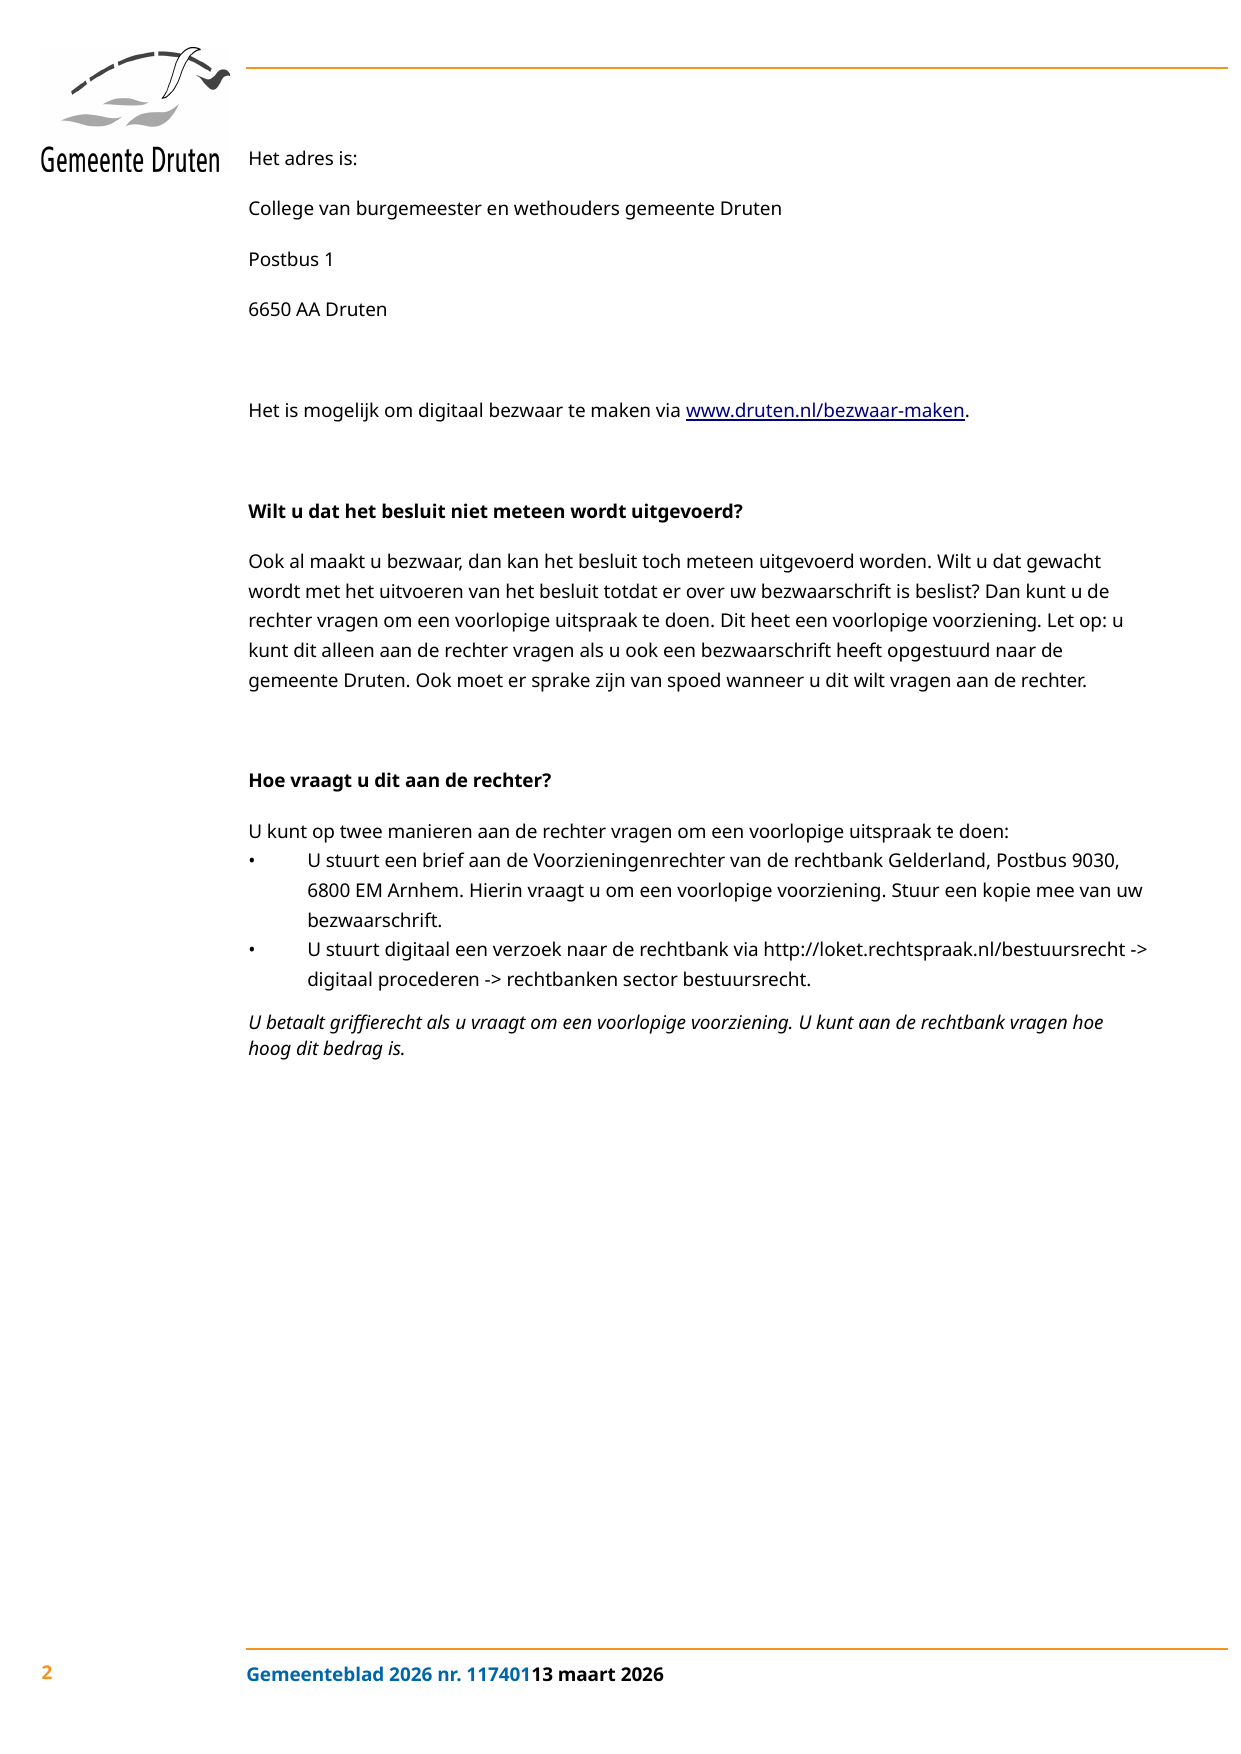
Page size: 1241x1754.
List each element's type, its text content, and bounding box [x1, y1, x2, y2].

text 6650 AA Druten [248, 296, 1152, 322]
text Het adres is: [248, 145, 1152, 171]
picture [41, 47, 231, 172]
text U betaalt griffierecht als u vraagt om een voorlopige voorziening. U kunt aan de rechtbank vragen hoe hoog dit bedrag is. [248, 1009, 1152, 1061]
text U kunt op twee manieren aan de rechter vragen om een voorlopige uitspraak te doen: [248, 818, 1152, 844]
text College van burgemeester en wethouders gemeente Druten [248, 196, 1152, 221]
list U stuurt een brief aan de Voorzieningenrechter van de rechtbank Gelderland, Postbus 9030, 6800 EM Arnhem. Hierin vraagt u om een voorlopige voorziening. Stuur een kopie mee van uw bezwaarschrift. [248, 848, 1152, 933]
text Hoe vraagt u dit aan de rechter? [248, 768, 1152, 793]
list U stuurt digitaal een verzoek naar de rechtbank via http://loket.rechtspraak.nl/bestuursrecht -> digitaal procederen -> rechtbanken sector bestuursrecht. [248, 936, 1152, 992]
text Ook al maakt u bezwaar, dan kan het besluit toch meteen uitgevoerd worden. Wilt u dat gewacht wordt met het uitvoeren van het besluit totdat er over uw bezwaarschrift is beslist? Dan kunt u de rechter vragen om een voorlopige uitspraak te doen. Dit heet een voorlopige voorziening. Let op: u kunt dit alleen aan de rechter vragen als u ook een bezwaarschrift heeft opgestuurd naar de gemeente Druten. Ook moet er sprake zijn van spoed wanneer u dit wilt vragen aan de rechter. [248, 548, 1152, 693]
text Wilt u dat het besluit niet meteen wordt uitgevoerd? [248, 498, 1152, 524]
text Postbus 1 [248, 246, 1152, 272]
text Het is mogelijk om digitaal bezwaar te maken via www.druten.nl/bezwaar-maken. [248, 397, 1152, 423]
